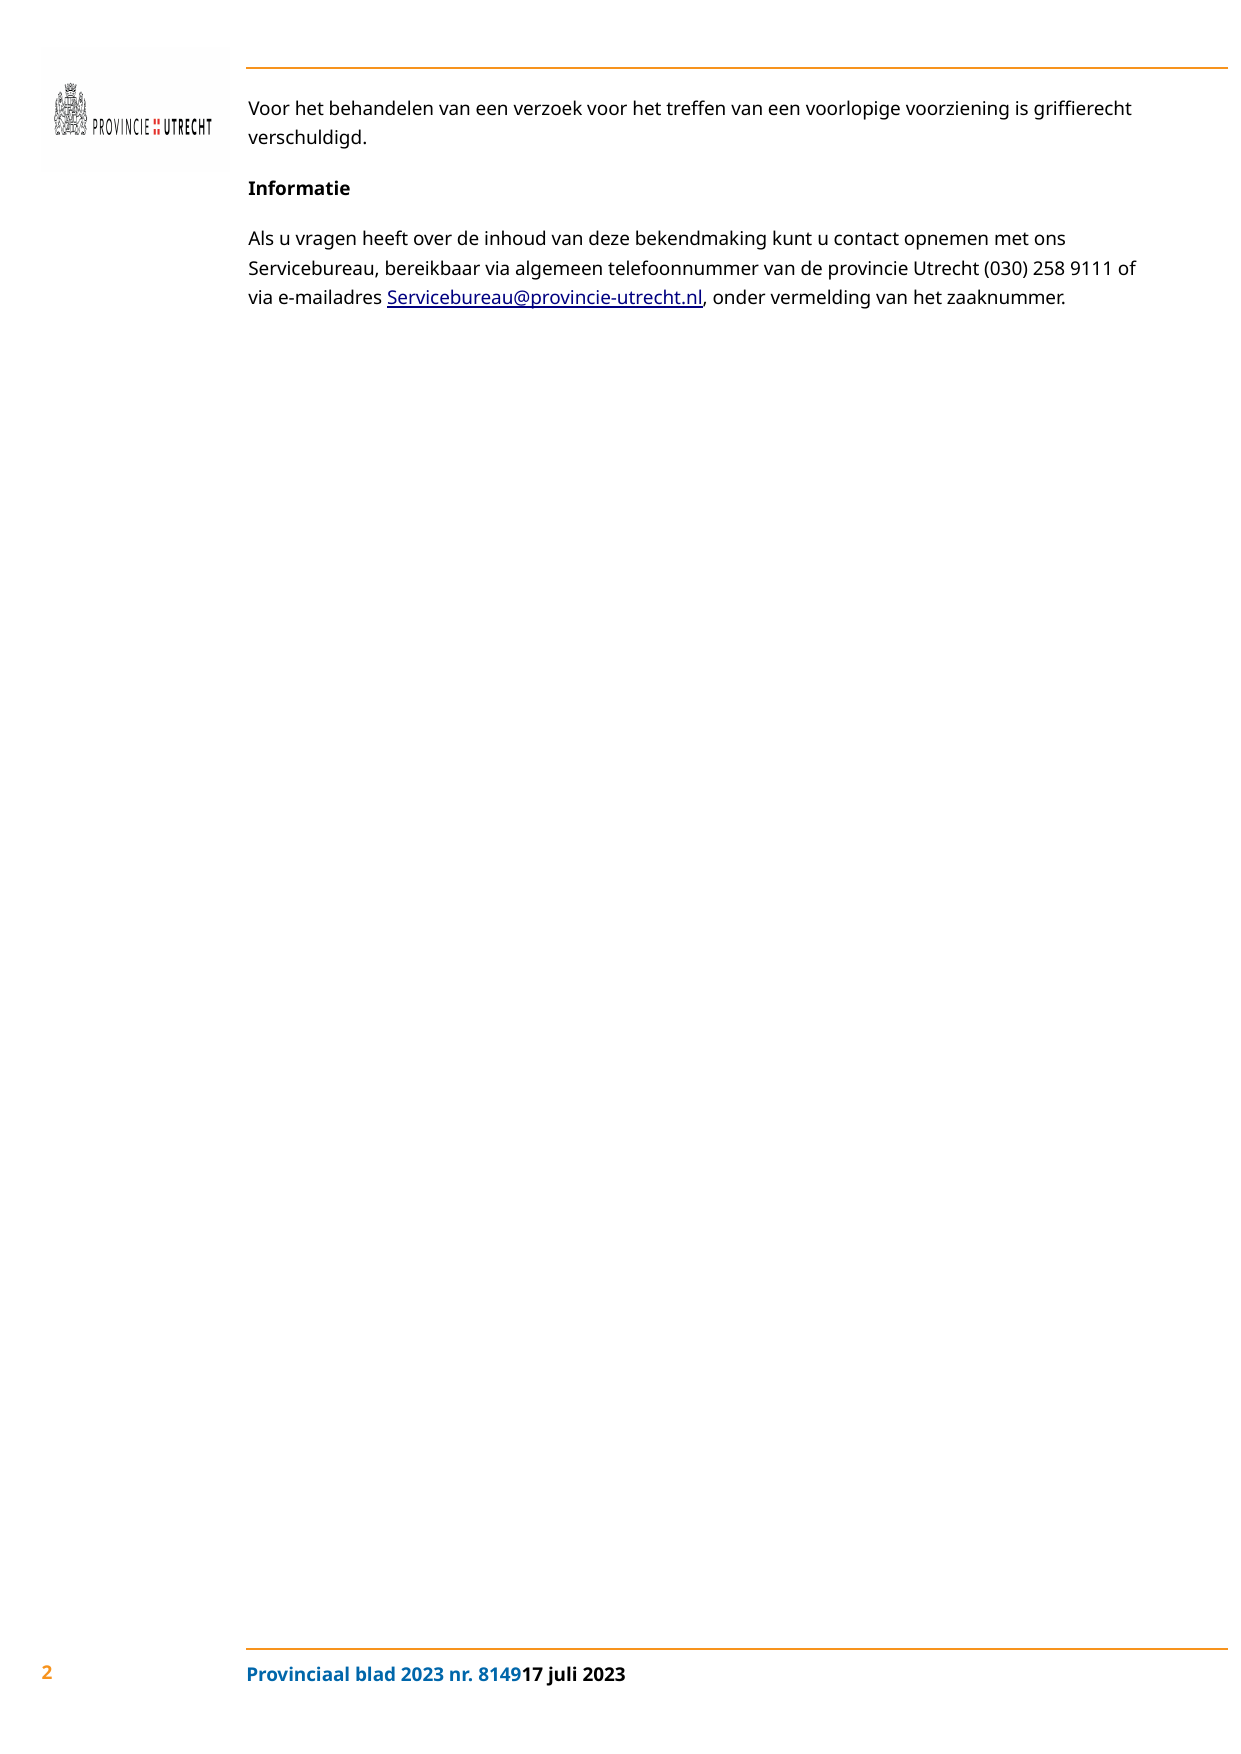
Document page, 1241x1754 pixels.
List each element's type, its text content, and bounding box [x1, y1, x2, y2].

text Informatie [248, 175, 1152, 201]
picture [41, 47, 231, 172]
text Voor het behandelen van een verzoek voor het treffen van een voorlopige voorziening is griffierecht verschuldigd. [248, 95, 1152, 150]
text Als u vragen heeft over de inhoud van deze bekendmaking kunt u contact opnemen met ons Servicebureau, bereikbaar via algemeen telefoonnummer van de provincie Utrecht (030) 258 9111 of via e-mailadres Servicebureau@provincie-utrecht.nl, onder vermelding van het zaaknummer. [248, 225, 1152, 310]
